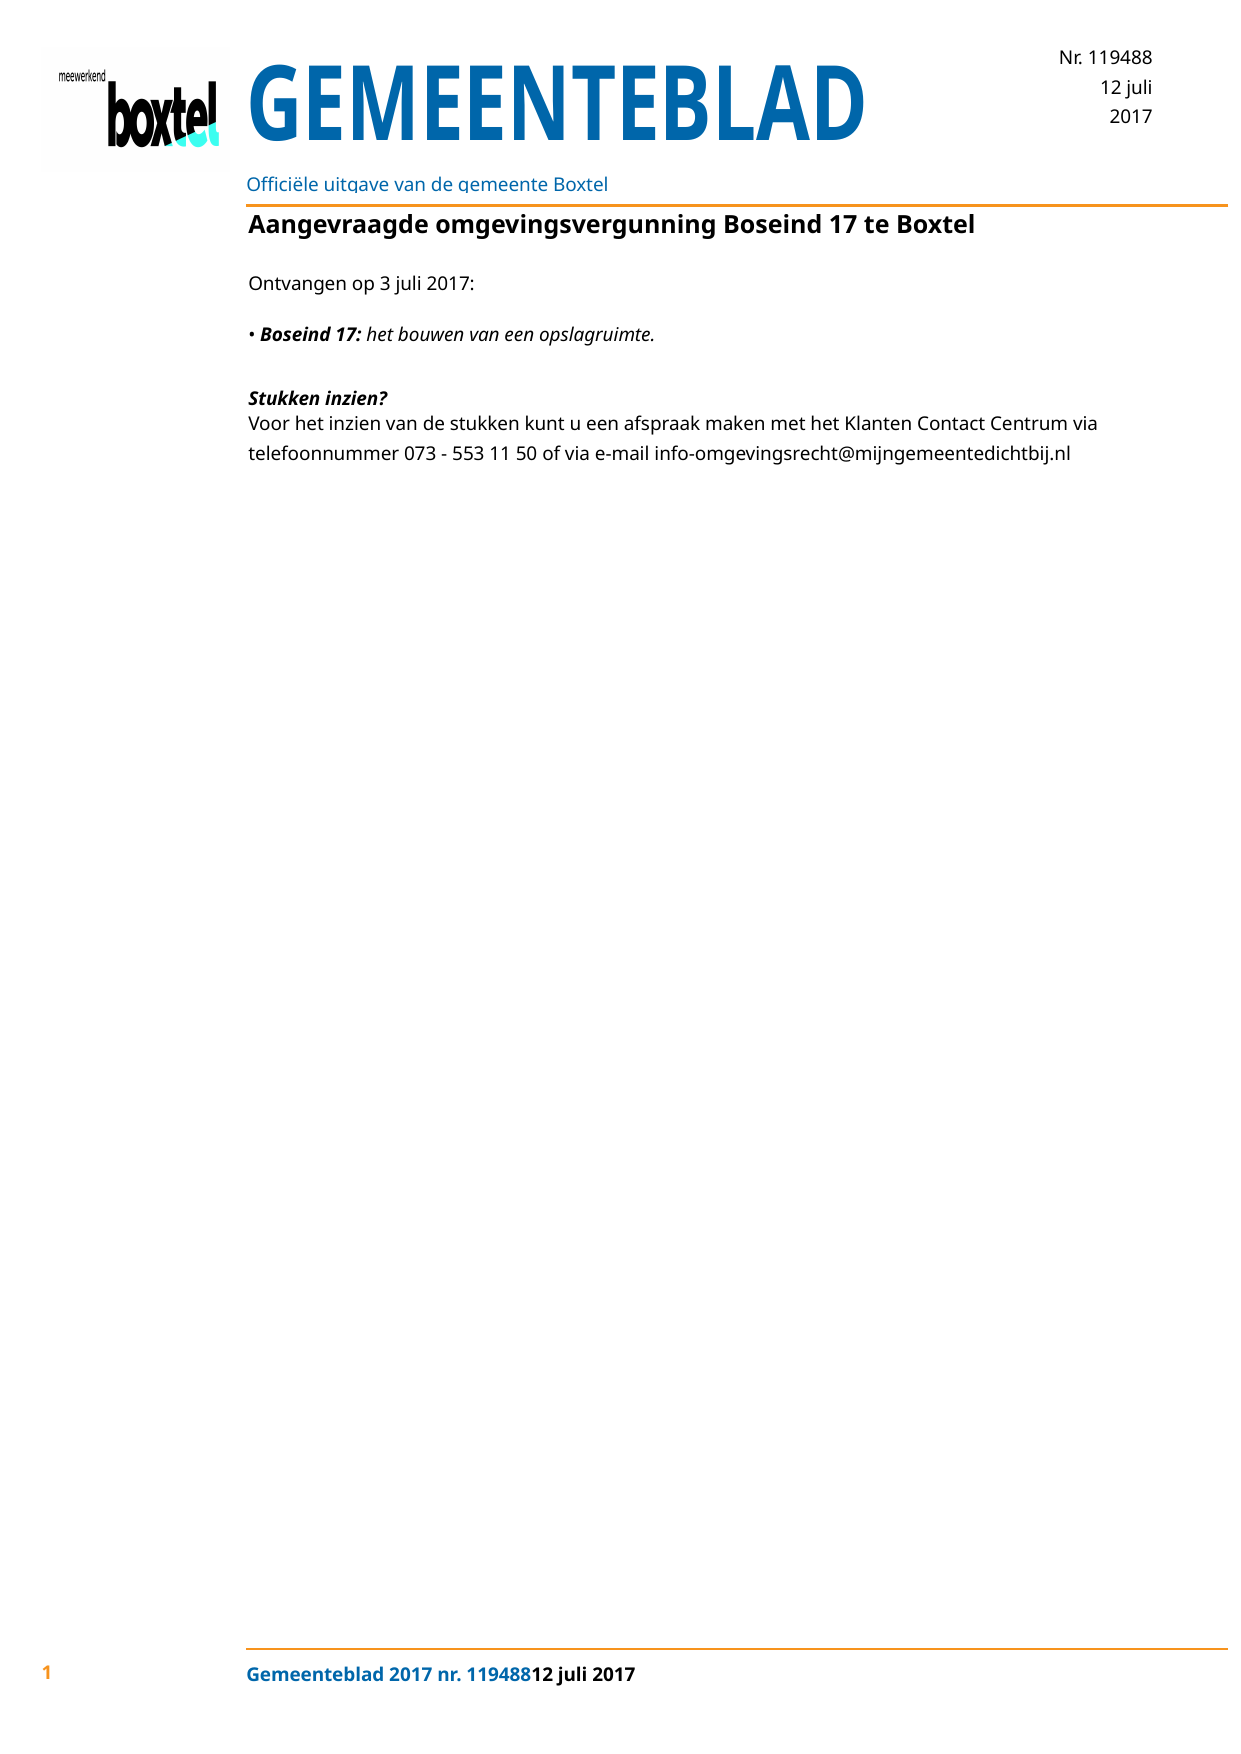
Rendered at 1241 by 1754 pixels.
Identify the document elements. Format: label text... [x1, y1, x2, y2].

text Stukken inzien? [248, 385, 1152, 410]
text Ontvangen op 3 juli 2017: [248, 270, 1152, 296]
text Voor het inzien van de stukken kunt u een afspraak maken met het Klanten Contact Centrum via telefoonnummer 073 - 553 11 50 of via e-mail info-omgevingsrecht@mijngemeentedichtbij.nl [248, 410, 1152, 466]
text • Boseind 17: het bouwen van een opslagruimte. [248, 321, 1152, 346]
text Aangevraagde omgevingsvergunning Boseind 17 te Boxtel [248, 207, 1152, 241]
picture [41, 47, 231, 172]
